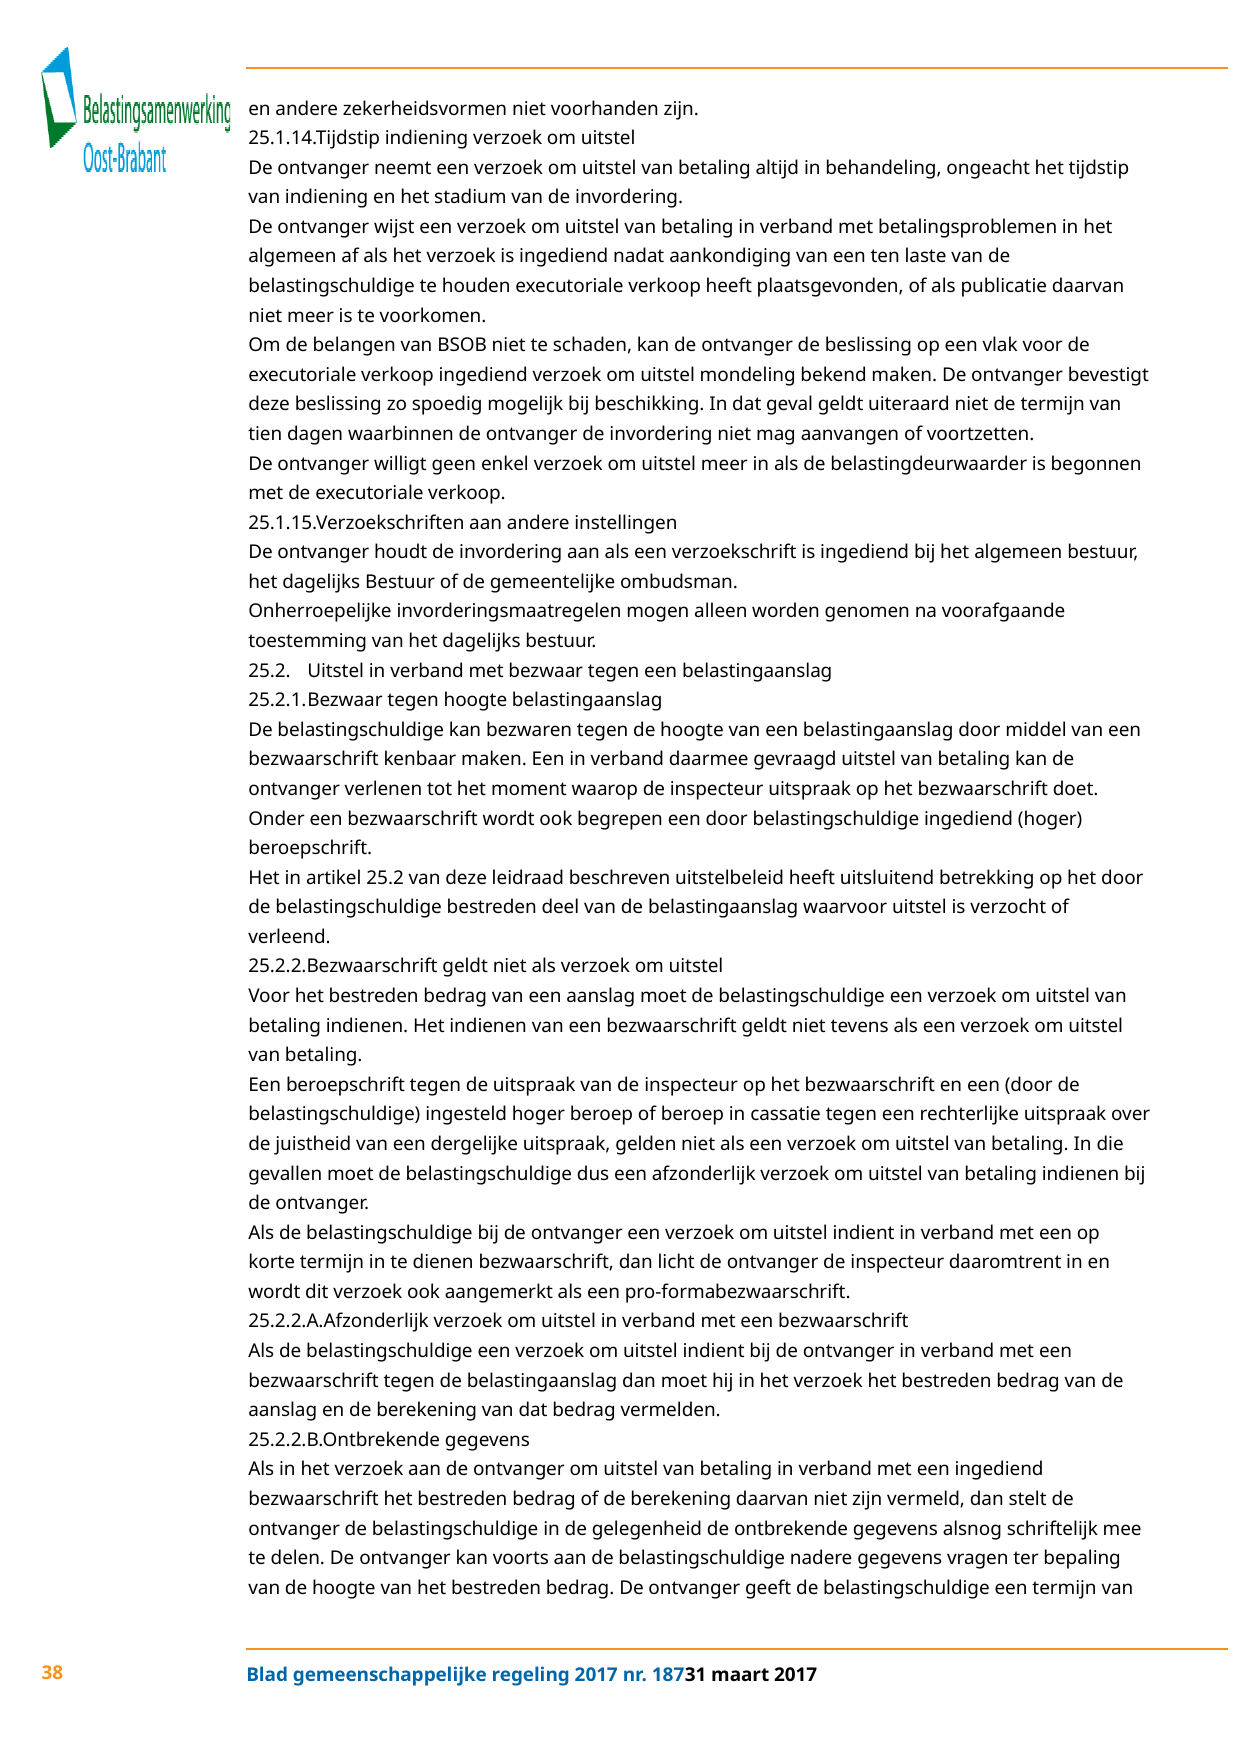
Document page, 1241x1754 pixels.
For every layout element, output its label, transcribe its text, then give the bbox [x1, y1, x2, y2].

picture [100, 161, 105, 172]
picture [41, 47, 231, 172]
text 25.2.2.Bezwaarschrift geldt niet als verzoek om uitstel [248, 953, 1152, 978]
text 25.2.2.B.Ontbrekende gegevens [248, 1426, 1152, 1452]
text Als de belastingschuldige bij de ontvanger een verzoek om uitstel indient in verband met een op korte termijn in te dienen bezwaarschrift, dan licht de ontvanger de inspecteur daaromtrent in en wordt dit verzoek ook aangemerkt als een pro-formabezwaarschrift. [248, 1219, 1152, 1304]
list Uitstel in verband met bezwaar tegen een belastingaanslag [248, 657, 1152, 683]
picture [91, 163, 96, 172]
text 25.2.2.A.Afzonderlijk verzoek om uitstel in verband met een bezwaarschrift [248, 1308, 1152, 1333]
list Bezwaar tegen hoogte belastingaanslag [248, 686, 1152, 712]
text Het in artikel 25.2 van deze leidraad beschreven uitstelbeleid heeft uitsluitend betrekking op het door de belastingschuldige bestreden deel van de belastingaanslag waarvoor uitstel is verzocht of verleend. [248, 864, 1152, 949]
picture [86, 146, 91, 169]
text en andere zekerheidsvormen niet voorhanden zijn. [248, 95, 1152, 121]
text De ontvanger willigt geen enkel verzoek om uitstel meer in als de belastingdeurwaarder is begonnen met de executoriale verkoop. [248, 450, 1152, 505]
text Een beroepschrift tegen de uitspraak van de inspecteur op het bezwaarschrift en een (door de belastingschuldige) ingesteld hoger beroep of beroep in cassatie tegen een rechterlijke uitspraak over de juistheid van een dergelijke uitspraak, gelden niet als een verzoek om uitstel van betaling. In die gevallen moet de belastingschuldige dus een afzonderlijk verzoek om uitstel van betaling indienen bij de ontvanger. [248, 1071, 1152, 1215]
text Als de belastingschuldige een verzoek om uitstel indient bij de ontvanger in verband met een bezwaarschrift tegen de belastingaanslag dan moet hij in het verzoek het bestreden bedrag van de aanslag en de berekening van dat bedrag vermelden. [248, 1337, 1152, 1422]
text 25.1.14.Tijdstip indiening verzoek om uitstel [248, 124, 1152, 150]
picture [129, 155, 134, 172]
text De ontvanger wijst een verzoek om uitstel van betaling in verband met betalingsproblemen in het algemeen af als het verzoek is ingediend nadat aankondiging van een ten laste van de belastingschuldige te houden executoriale verkoop heeft plaatsgevonden, of als publicatie daarvan niet meer is te voorkomen. [248, 213, 1152, 328]
text Om de belangen van BSOB niet te schaden, kan de ontvanger de beslissing op een vlak voor de executoriale verkoop ingediend verzoek om uitstel mondeling bekend maken. De ontvanger bevestigt deze beslissing zo spoedig mogelijk bij beschikking. In dat geval geldt uiteraard niet de termijn van tien dagen waarbinnen de ontvanger de invordering niet mag aanvangen of voortzetten. [248, 331, 1152, 446]
text De belastingschuldige kan bezwaren tegen de hoogte van een belastingaanslag door middel van een bezwaarschrift kenbaar maken. Een in verband daarmee gevraagd uitstel van betaling kan de ontvanger verlenen tot het moment waarop de inspecteur uitspraak op het bezwaarschrift doet. Onder een bezwaarschrift wordt ook begrepen een door belastingschuldige ingediend (hoger) beroepschrift. [248, 716, 1152, 860]
text De ontvanger houdt de invordering aan als een verzoekschrift is ingediend bij het algemeen bestuur, het dagelijks Bestuur of de gemeentelijke ombudsman. [248, 538, 1152, 594]
text Als in het verzoek aan de ontvanger om uitstel van betaling in verband met een ingediend bezwaarschrift het bestreden bedrag of de berekening daarvan niet zijn vermeld, dan stelt de ontvanger de belastingschuldige in de gelegenheid de ontbrekende gegevens alsnog schriftelijk mee te delen. De ontvanger kan voorts aan de belastingschuldige nadere gegevens vragen ter bepaling van de hoogte van het bestreden bedrag. De ontvanger geeft de belastingschuldige een termijn van [248, 1456, 1152, 1600]
text 25.1.15.Verzoekschriften aan andere instellingen [248, 509, 1152, 535]
text Voor het bestreden bedrag van een aanslag moet de belastingschuldige een verzoek om uitstel van betaling indienen. Het indienen van een bezwaarschrift geldt niet tevens als een verzoek om uitstel van betaling. [248, 982, 1152, 1067]
text De ontvanger neemt een verzoek om uitstel van betaling altijd in behandeling, ongeacht het tijdstip van indiening en het stadium van de invordering. [248, 154, 1152, 209]
text Onherroepelijke invorderingsmaatregelen mogen alleen worden genomen na voorafgaande toestemming van het dagelijks bestuur. [248, 598, 1152, 653]
